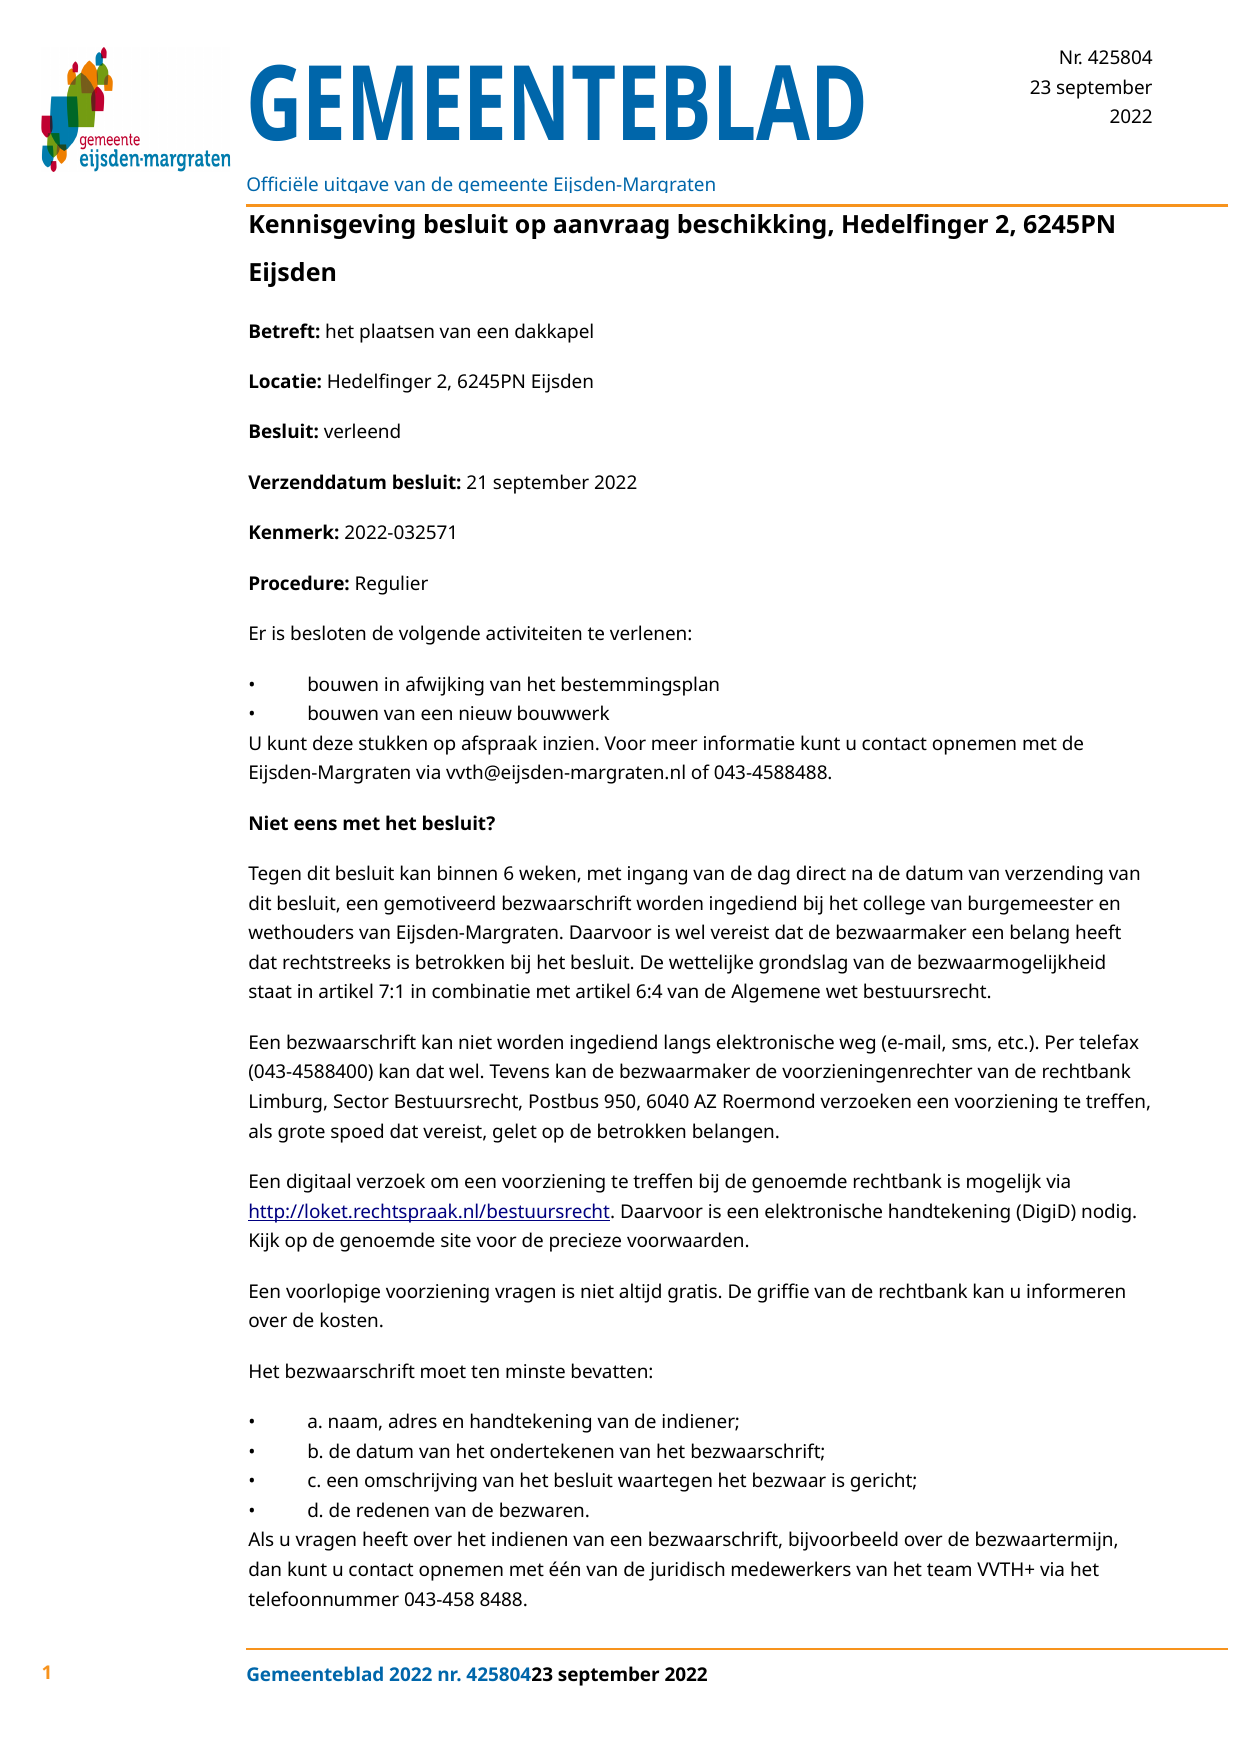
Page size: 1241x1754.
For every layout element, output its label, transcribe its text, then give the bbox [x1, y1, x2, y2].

picture [41, 47, 231, 172]
list a. naam, adres en handtekening van de indiener; [248, 1408, 1152, 1434]
text Een bezwaarschrift kan niet worden ingediend langs elektronische weg (e-mail, sms, etc.). Per telefax (043-4588400) kan dat wel. Tevens kan de bezwaarmaker de voorzieningenrechter van de rechtbank Limburg, Sector Bestuursrecht, Postbus 950, 6040 AZ Roermond verzoeken een voorziening te treffen, als grote spoed dat vereist, gelet op de betrokken belangen. [248, 1029, 1152, 1144]
list d. de redenen van de bezwaren. [248, 1497, 1152, 1523]
list c. een omschrijving van het besluit waartegen het bezwaar is gericht; [248, 1467, 1152, 1493]
text Betreft: het plaatsen van een dakkapel [248, 318, 1152, 344]
text Besluit: verleend [248, 419, 1152, 444]
text Het bezwaarschrift moet ten minste bevatten: [248, 1358, 1152, 1384]
text Kennisgeving besluit op aanvraag beschikking, Hedelfinger 2, 6245PN Eijsden [248, 207, 1152, 288]
text Als u vragen heeft over het indienen van een bezwaarschrift, bijvoorbeeld over de bezwaartermijn, dan kunt u contact opnemen met één van de juridisch medewerkers van het team VVTH+ via het telefoonnummer 043-458 8488. [248, 1527, 1152, 1612]
list bouwen van een nieuw bouwwerk [248, 700, 1152, 726]
text U kunt deze stukken op afspraak inzien. Voor meer informatie kunt u contact opnemen met de Eijsden-Margraten via vvth@eijsden-margraten.nl of 043-4588488. [248, 730, 1152, 785]
list b. de datum van het ondertekenen van het bezwaarschrift; [248, 1438, 1152, 1464]
text Procedure: Regulier [248, 570, 1152, 596]
text Er is besloten de volgende activiteiten te verlenen: [248, 620, 1152, 646]
text Kenmerk: 2022-032571 [248, 519, 1152, 545]
text Een voorlopige voorziening vragen is niet altijd gratis. De griffie van de rechtbank kan u informeren over de kosten. [248, 1278, 1152, 1333]
text Tegen dit besluit kan binnen 6 weken, met ingang van de dag direct na de datum van verzending van dit besluit, een gemotiveerd bezwaarschrift worden ingediend bij het college van burgemeester en wethouders van Eijsden-Margraten. Daarvoor is wel vereist dat de bezwaarmaker een belang heeft dat rechtstreeks is betrokken bij het besluit. De wettelijke grondslag van de bezwaarmogelijkheid staat in artikel 7:1 in combinatie met artikel 6:4 van de Algemene wet bestuursrecht. [248, 860, 1152, 1004]
text Een digitaal verzoek om een voorziening te treffen bij de genoemde rechtbank is mogelijk via http://loket.rechtspraak.nl/bestuursrecht. Daarvoor is een elektronische handtekening (DigiD) nodig. Kijk op de genoemde site voor de precieze voorwaarden. [248, 1168, 1152, 1253]
text Verzenddatum besluit: 21 september 2022 [248, 469, 1152, 495]
text Locatie: Hedelfinger 2, 6245PN Eijsden [248, 368, 1152, 394]
list bouwen in afwijking van het bestemmingsplan [248, 671, 1152, 697]
text Niet eens met het besluit? [248, 810, 1152, 836]
